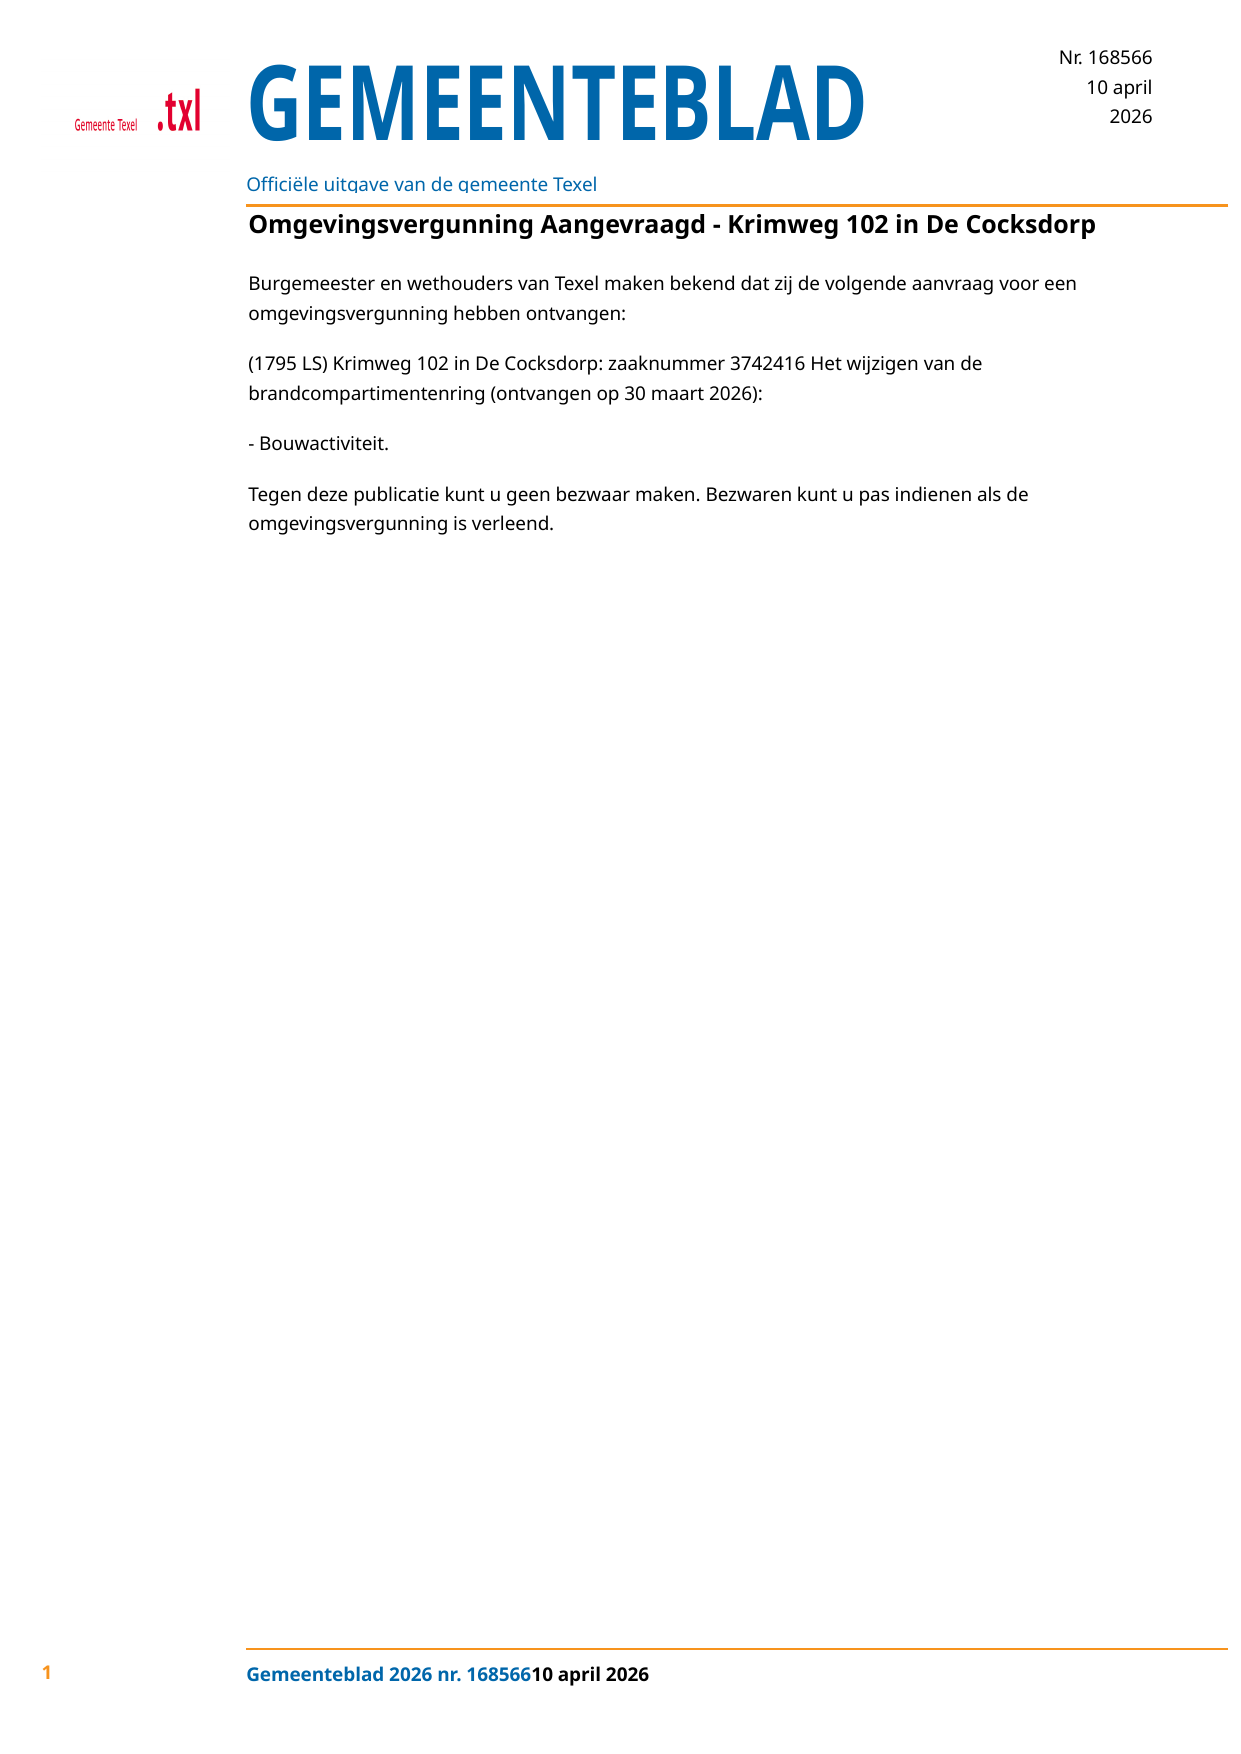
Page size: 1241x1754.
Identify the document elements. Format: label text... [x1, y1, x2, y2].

text (1795 LS) Krimweg 102 in De Cocksdorp: zaaknummer 3742416 Het wijzigen van de brandcompartimentenring (ontvangen op 30 maart 2026): [248, 350, 1152, 406]
text Burgemeester en wethouders van Texel maken bekend dat zij de volgende aanvraag voor een omgevingsvergunning hebben ontvangen: [248, 270, 1152, 326]
text Tegen deze publicatie kunt u geen bezwaar maken. Bezwaren kunt u pas indienen als de omgevingsvergunning is verleend. [248, 481, 1152, 536]
picture [41, 47, 231, 172]
text Omgevingsvergunning Aangevraagd - Krimweg 102 in De Cocksdorp [248, 207, 1152, 241]
text - Bouwactiviteit. [248, 430, 1152, 456]
